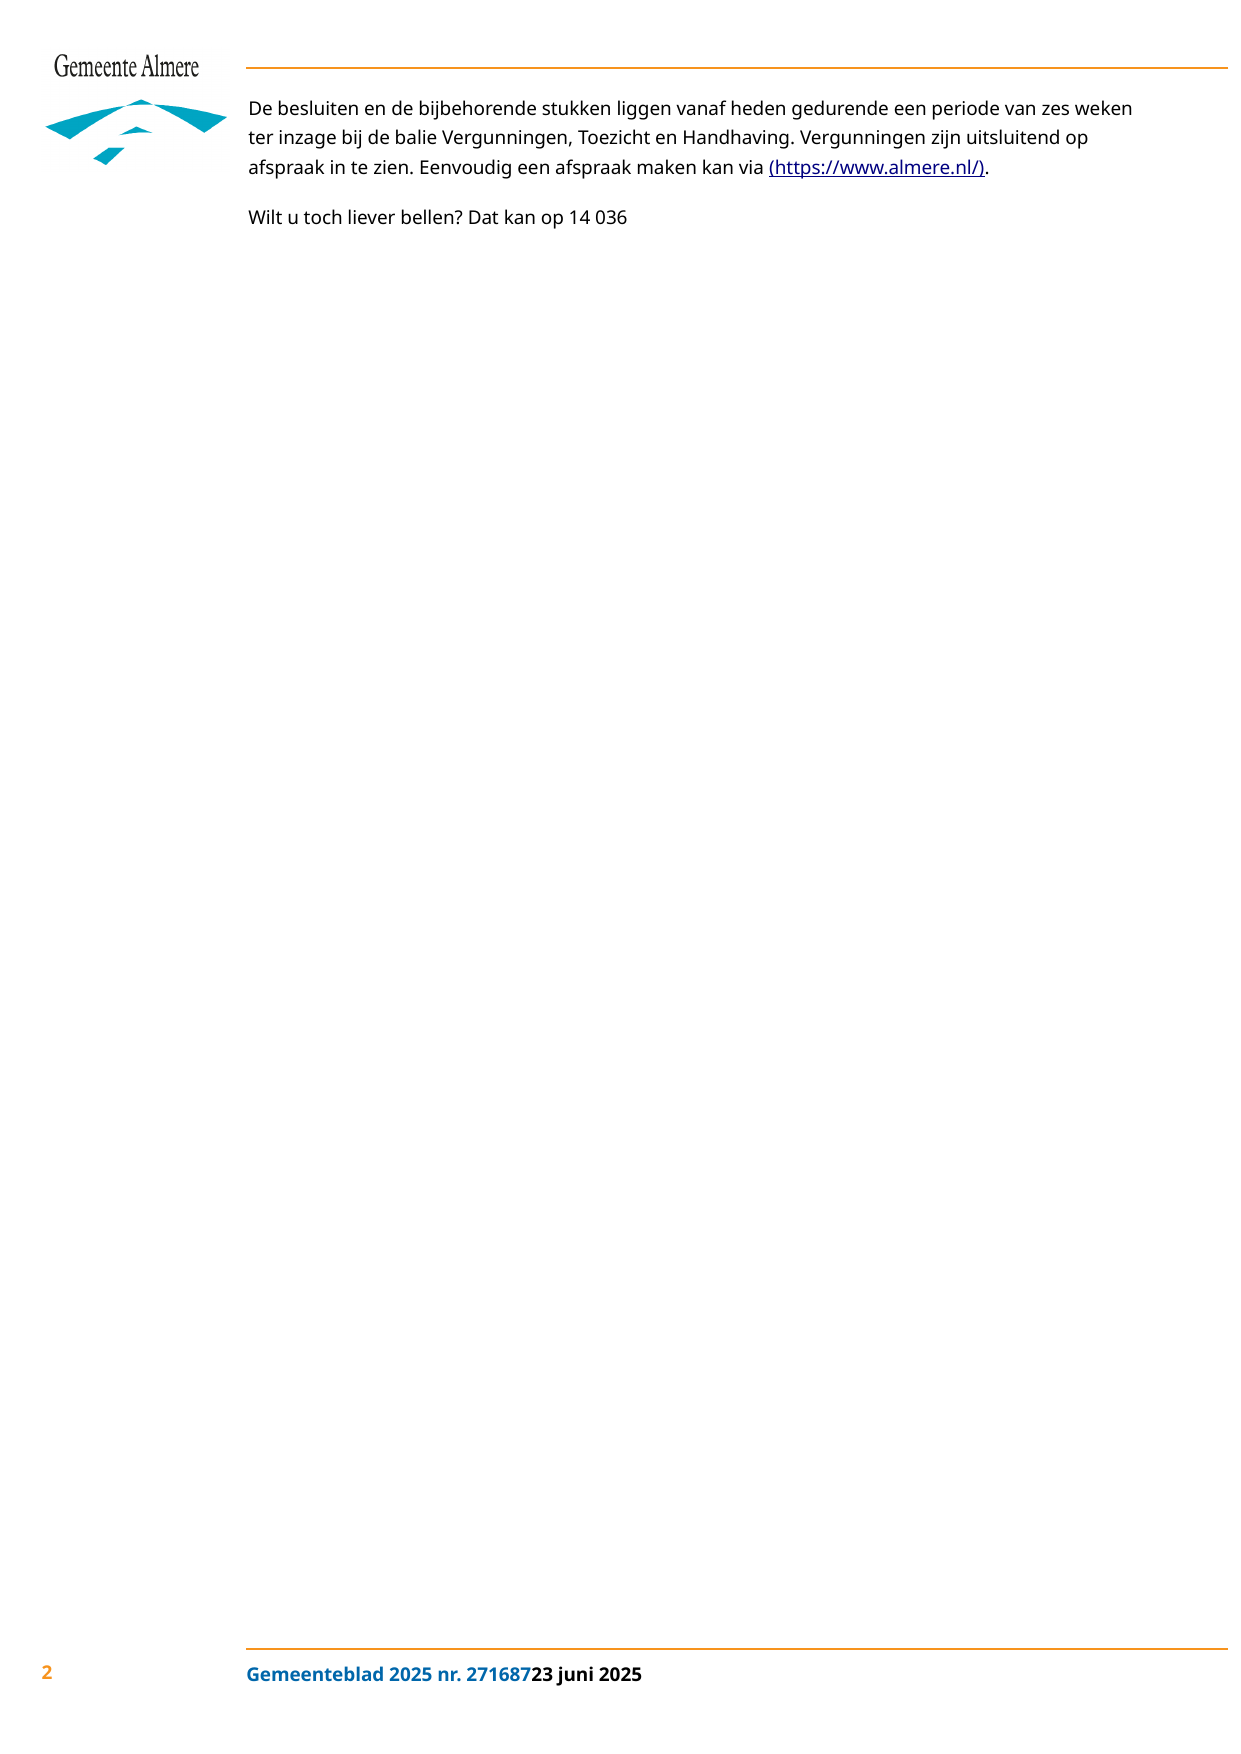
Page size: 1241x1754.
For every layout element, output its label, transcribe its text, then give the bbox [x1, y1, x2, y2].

text Wilt u toch liever bellen? Dat kan op 14 036 [248, 204, 1152, 230]
text De besluiten en de bijbehorende stukken liggen vanaf heden gedurende een periode van zes weken ter inzage bij de balie Vergunningen, Toezicht en Handhaving. Vergunningen zijn uitsluitend op afspraak in te zien. Eenvoudig een afspraak maken kan via (https://www.almere.nl/). [248, 95, 1152, 180]
picture [41, 47, 231, 172]
